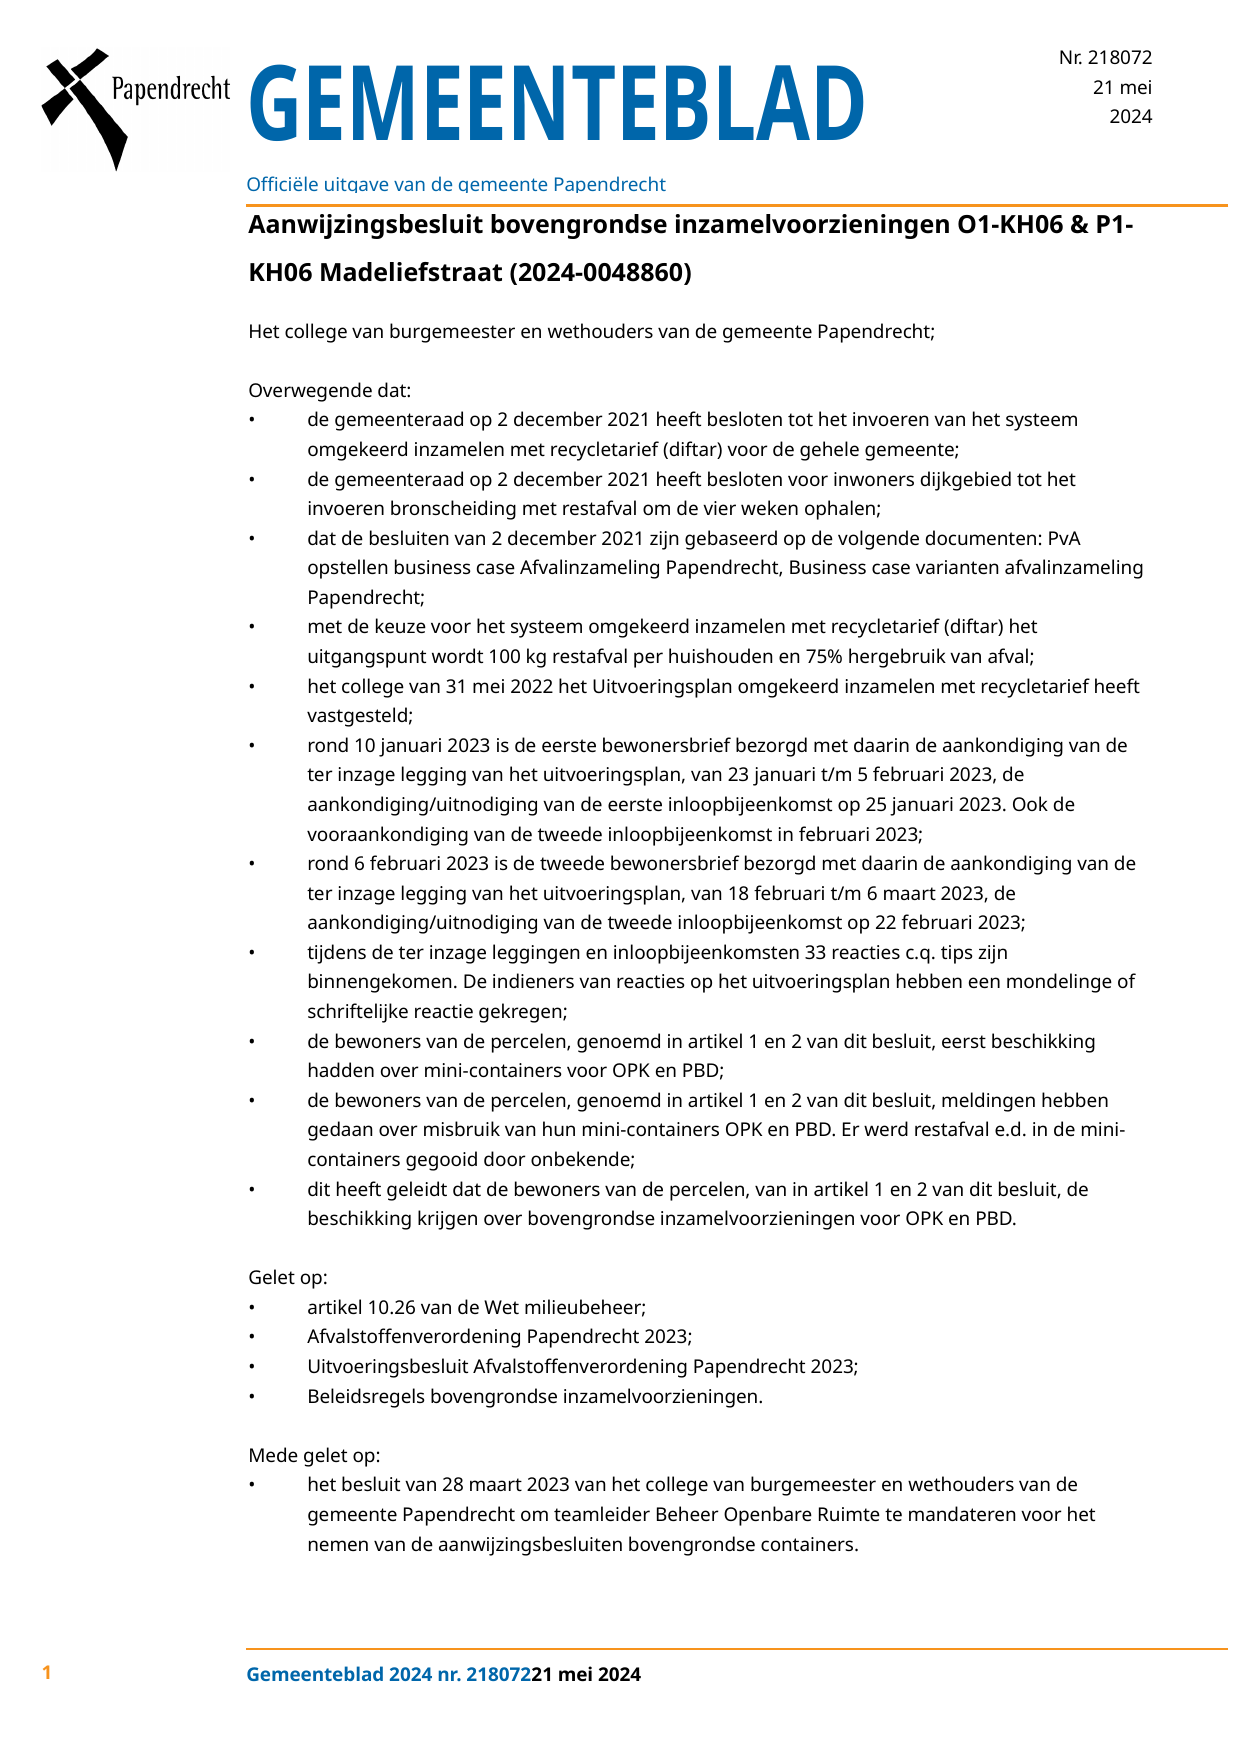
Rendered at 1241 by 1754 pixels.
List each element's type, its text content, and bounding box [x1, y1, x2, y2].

list dat de besluiten van 2 december 2021 zijn gebaseerd op de volgende documenten: PvA opstellen business case Afvalinzameling Papendrecht, Business case varianten afvalinzameling Papendrecht; [248, 525, 1152, 610]
list tijdens de ter inzage leggingen en inloopbijeenkomsten 33 reacties c.q. tips zijn binnengekomen. De indieners van reacties op het uitvoeringsplan hebben een mondelinge of schriftelijke reactie gekregen; [248, 939, 1152, 1024]
list het besluit van 28 maart 2023 van het college van burgemeester en wethouders van de gemeente Papendrecht om teamleider Beheer Openbare Ruimte te mandateren voor het nemen van de aanwijzingsbesluiten bovengrondse containers. [248, 1472, 1152, 1557]
list Uitvoeringsbesluit Afvalstoffenverordening Papendrecht 2023; [248, 1353, 1152, 1379]
list de bewoners van de percelen, genoemd in artikel 1 en 2 van dit besluit, meldingen hebben gedaan over misbruik van hun mini-containers OPK en PBD. Er werd restafval e.d. in de mini-containers gegooid door onbekende; [248, 1087, 1152, 1172]
list dit heeft geleidt dat de bewoners van de percelen, van in artikel 1 en 2 van dit besluit, de beschikking krijgen over bovengrondse inzamelvoorzieningen voor OPK en PBD. [248, 1176, 1152, 1231]
list de gemeenteraad op 2 december 2021 heeft besloten tot het invoeren van het systeem omgekeerd inzamelen met recycletarief (diftar) voor de gehele gemeente; [248, 407, 1152, 462]
list artikel 10.26 van de Wet milieubeheer; [248, 1294, 1152, 1320]
text Het college van burgemeester en wethouders van de gemeente Papendrecht; [248, 318, 1152, 344]
text Mede gelet op: [248, 1442, 1152, 1468]
list Afvalstoffenverordening Papendrecht 2023; [248, 1324, 1152, 1349]
list met de keuze voor het systeem omgekeerd inzamelen met recycletarief (diftar) het uitgangspunt wordt 100 kg restafval per huishouden en 75% hergebruik van afval; [248, 614, 1152, 669]
picture [41, 47, 231, 172]
list de bewoners van de percelen, genoemd in artikel 1 en 2 van dit besluit, eerst beschikking hadden over mini-containers voor OPK en PBD; [248, 1028, 1152, 1083]
text Overwegende dat: [248, 377, 1152, 403]
list het college van 31 mei 2022 het Uitvoeringsplan omgekeerd inzamelen met recycletarief heeft vastgesteld; [248, 673, 1152, 728]
text Aanwijzingsbesluit bovengrondse inzamelvoorzieningen O1-KH06 & P1-KH06 Madeliefstraat (2024-0048860) [248, 207, 1152, 288]
list rond 6 februari 2023 is de tweede bewonersbrief bezorgd met daarin de aankondiging van de ter inzage legging van het uitvoeringsplan, van 18 februari t/m 6 maart 2023, de aankondiging/uitnodiging van de tweede inloopbijeenkomst op 22 februari 2023; [248, 850, 1152, 935]
list Beleidsregels bovengrondse inzamelvoorzieningen. [248, 1383, 1152, 1409]
text Gelet op: [248, 1264, 1152, 1290]
list rond 10 januari 2023 is de eerste bewonersbrief bezorgd met daarin de aankondiging van de ter inzage legging van het uitvoeringsplan, van 23 januari t/m 5 februari 2023, de aankondiging/uitnodiging van de eerste inloopbijeenkomst op 25 januari 2023. Ook de vooraankondiging van de tweede inloopbijeenkomst in februari 2023; [248, 732, 1152, 847]
list de gemeenteraad op 2 december 2021 heeft besloten voor inwoners dijkgebied tot het invoeren bronscheiding met restafval om de vier weken ophalen; [248, 466, 1152, 521]
